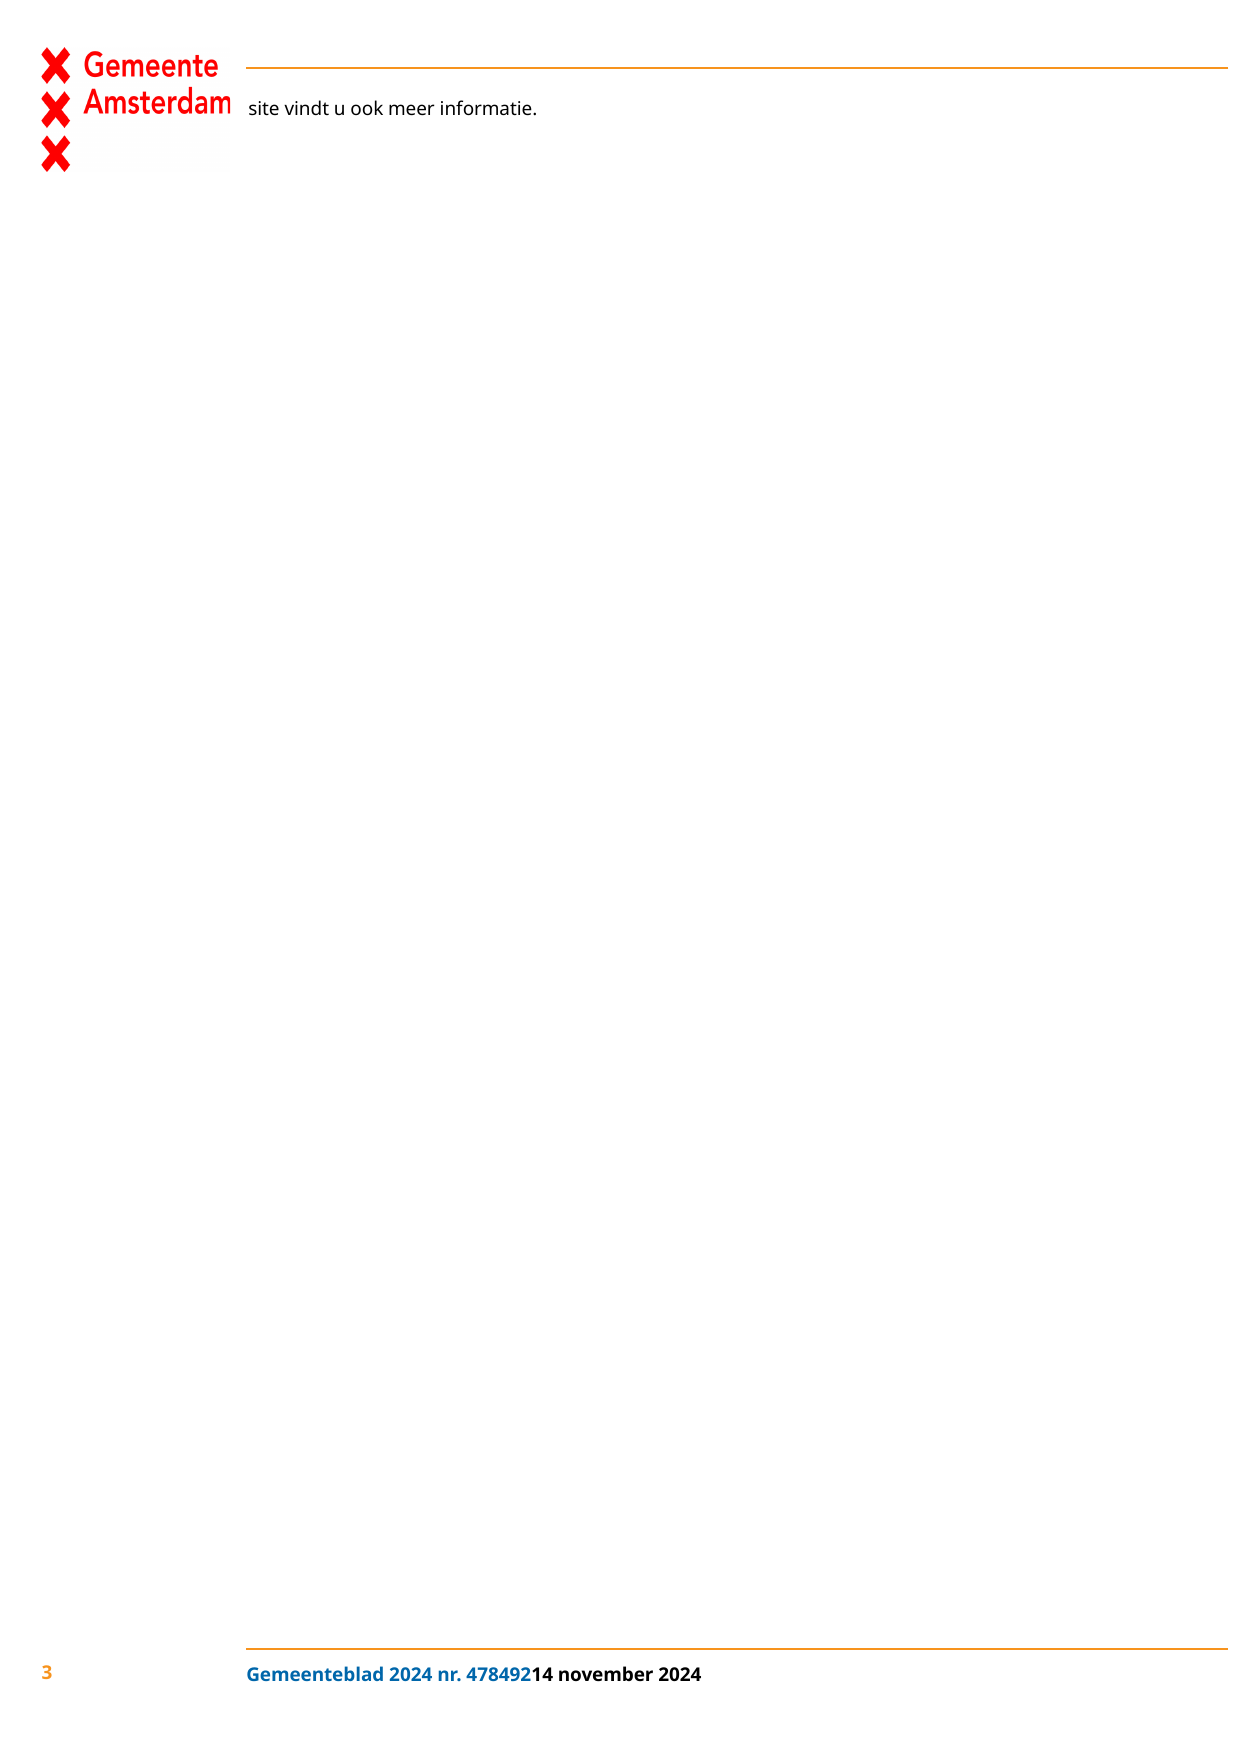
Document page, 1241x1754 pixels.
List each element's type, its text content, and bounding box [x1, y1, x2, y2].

picture [41, 47, 231, 172]
text site vindt u ook meer informatie. [248, 95, 1152, 121]
